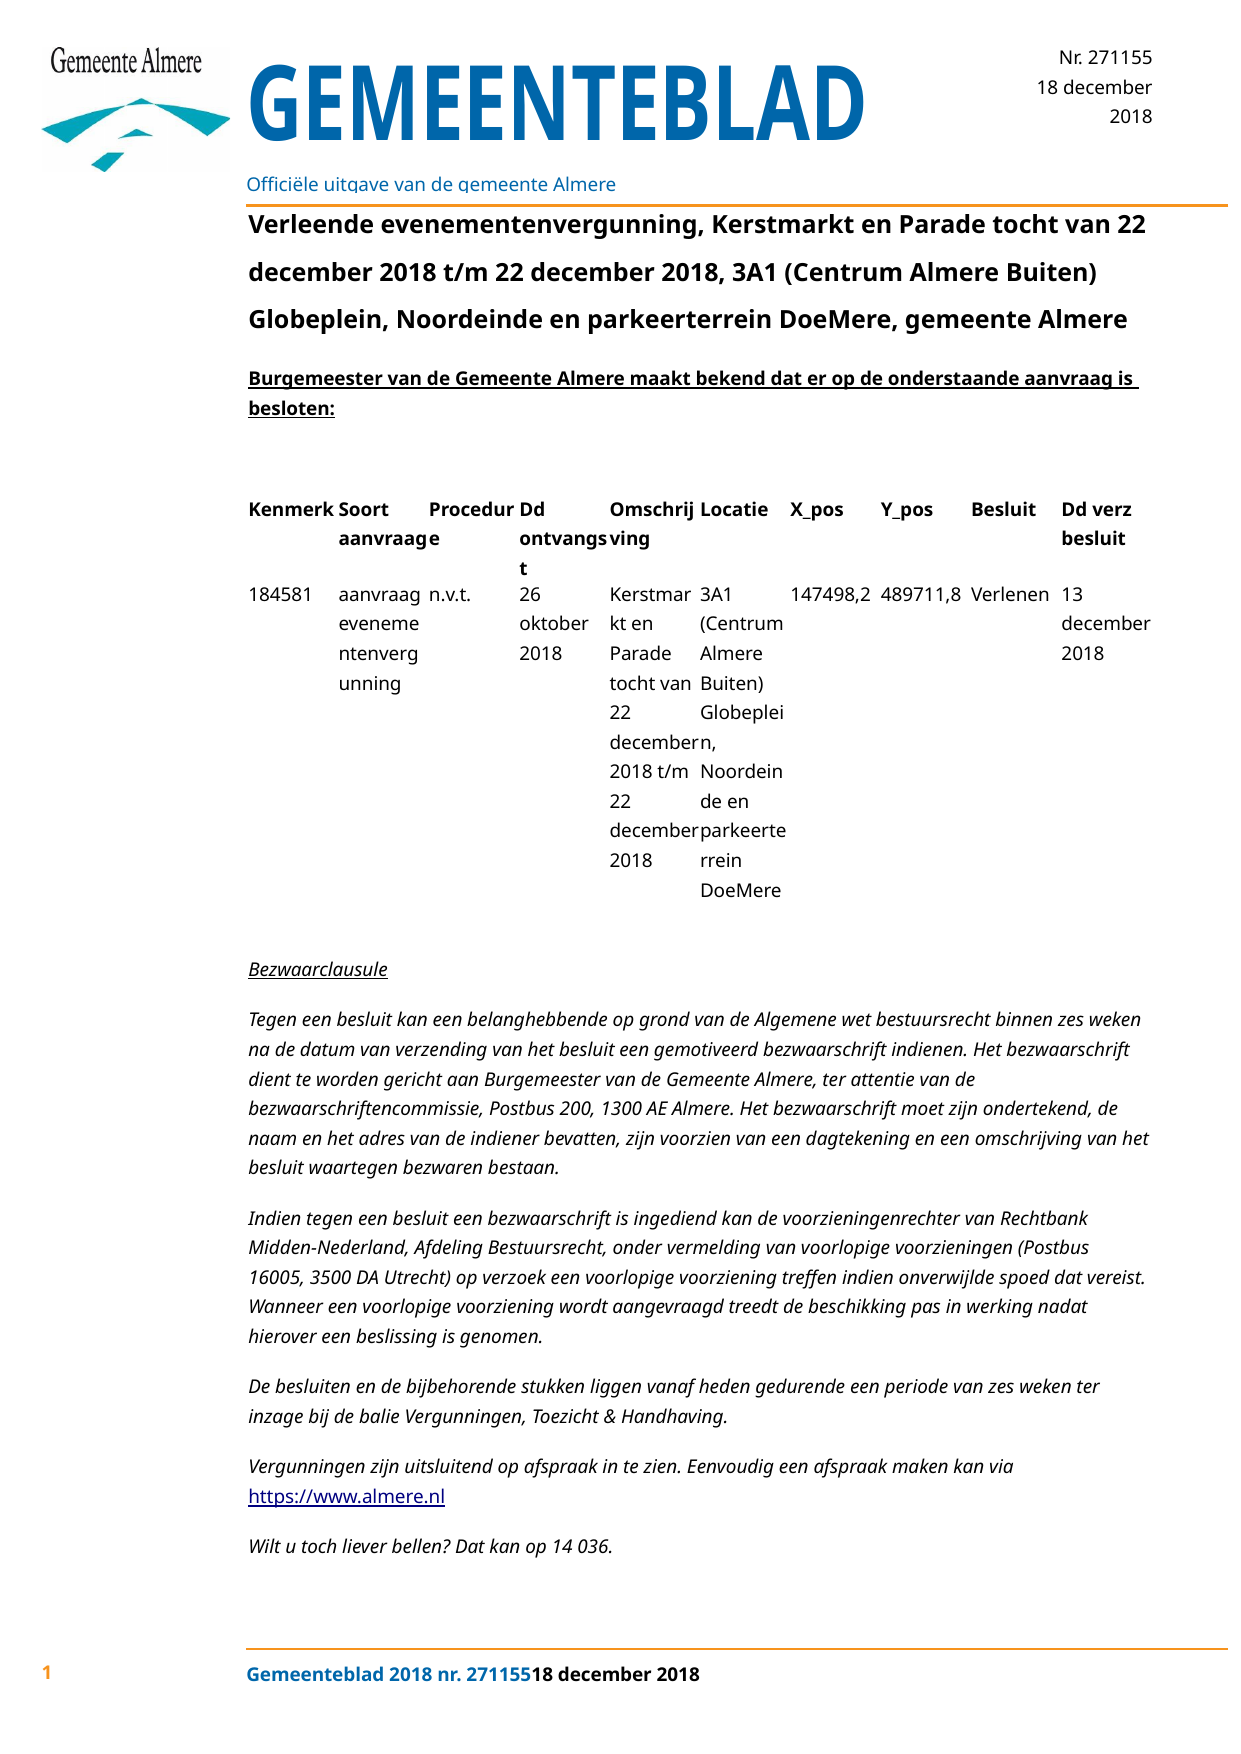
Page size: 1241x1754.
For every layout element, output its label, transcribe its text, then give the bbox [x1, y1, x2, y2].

text Vergunningen zijn uitsluitend op afspraak in te zien. Eenvoudig een afspraak maken kan via https://www.almere.nl [248, 1454, 1152, 1509]
table_header Kenmerk [248, 496, 338, 581]
table_cell aanvraag evenementenvergunning [338, 581, 429, 902]
table_cell n.v.t. [429, 581, 519, 902]
text Tegen een besluit kan een belanghebbende op grond van de Algemene wet bestuursrecht binnen zes weken na de datum van verzending van het besluit een gemotiveerd bezwaarschrift indienen. Het bezwaarschrift dient te worden gericht aan Burgemeester van de Gemeente Almere, ter attentie van de bezwaarschriftencommissie, Postbus 200, 1300 AE Almere. Het bezwaarschrift moet zijn ondertekend, de naam en het adres van de indiener bevatten, zijn voorzien van een dagtekening en een omschrijving van het besluit waartegen bezwaren bestaan. [248, 1007, 1152, 1180]
text Wilt u toch liever bellen? Dat kan op 14 036. [248, 1534, 1152, 1559]
table_header Y_pos [881, 496, 971, 581]
text De besluiten en de bijbehorende stukken liggen vanaf heden gedurende een periode van zes weken ter inzage bij de balie Vergunningen, Toezicht & Handhaving. [248, 1374, 1152, 1429]
table_header Dd verz besluit [1061, 496, 1152, 581]
table_cell 3A1 (Centrum Almere Buiten) Globeplein, Noordeinde en parkeerterrein DoeMere [700, 581, 790, 902]
table_header Soort aanvraag [338, 496, 429, 581]
table_header Besluit [971, 496, 1061, 581]
table_cell 489711,8 [881, 581, 971, 902]
table_header Dd ontvangst [519, 496, 609, 581]
text Verleende evenementenvergunning, Kerstmarkt en Parade tocht van 22 december 2018 t/m 22 december 2018, 3A1 (Centrum Almere Buiten) Globeplein, Noordeinde en parkeerterrein DoeMere, gemeente Almere [248, 207, 1152, 336]
picture [41, 47, 231, 172]
text Bezwaarclausule [248, 956, 1152, 982]
table_cell 184581 [248, 581, 338, 902]
table_header Locatie [700, 496, 790, 581]
text Indien tegen een besluit een bezwaarschrift is ingediend kan de voorzieningenrechter van Rechtbank Midden-Nederland, Afdeling Bestuursrecht, onder vermelding van voorlopige voorzieningen (Postbus 16005, 3500 DA Utrecht) op verzoek een voorlopige voorziening treffen indien onverwijlde spoed dat vereist. Wanneer een voorlopige voorziening wordt aangevraagd treedt de beschikking pas in werking nadat hierover een beslissing is genomen. [248, 1205, 1152, 1349]
table_cell 147498,2 [790, 581, 881, 902]
table_cell 26 oktober 2018 [519, 581, 609, 902]
table_cell Verlenen [971, 581, 1061, 902]
text Burgemeester van de Gemeente Almere maakt bekend dat er op de onderstaande aanvraag is besloten: [248, 366, 1152, 421]
table_header Procedure [429, 496, 519, 581]
table_cell Kerstmarkt en Parade tocht van 22 december 2018 t/m 22 december 2018 [609, 581, 700, 902]
table_cell 13 december 2018 [1061, 581, 1152, 902]
table_header X_pos [790, 496, 881, 581]
table_header Omschrijving [609, 496, 700, 581]
